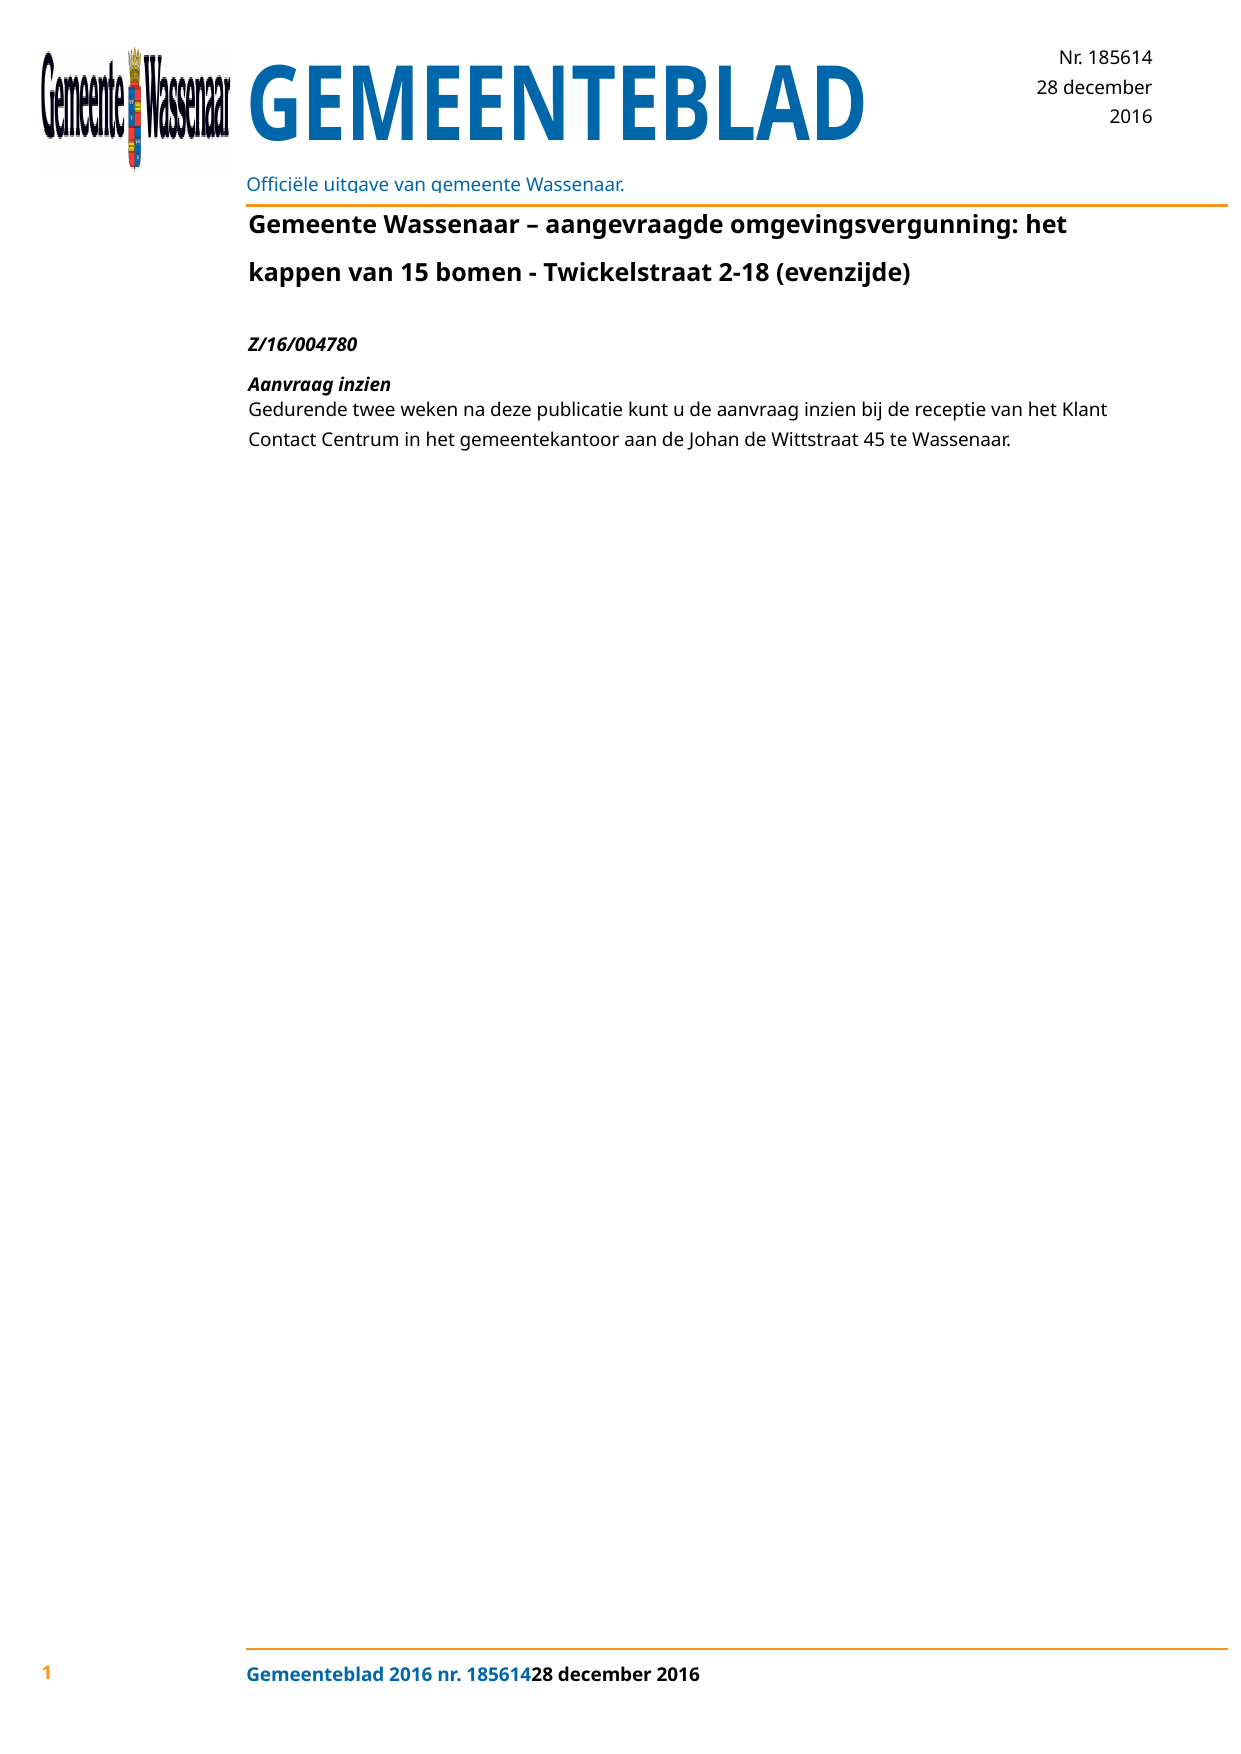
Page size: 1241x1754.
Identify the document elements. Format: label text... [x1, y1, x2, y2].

text Aanvraag inzien [248, 371, 1152, 396]
picture [41, 47, 231, 172]
text Gemeente Wassenaar – aangevraagde omgevingsvergunning: het kappen van 15 bomen - Twickelstraat 2-18 (evenzijde) [248, 207, 1152, 288]
text Z/16/004780 [248, 331, 1152, 357]
text Gedurende twee weken na deze publicatie kunt u de aanvraag inzien bij de receptie van het Klant Contact Centrum in het gemeentekantoor aan de Johan de Wittstraat 45 te Wassenaar. [248, 396, 1152, 452]
